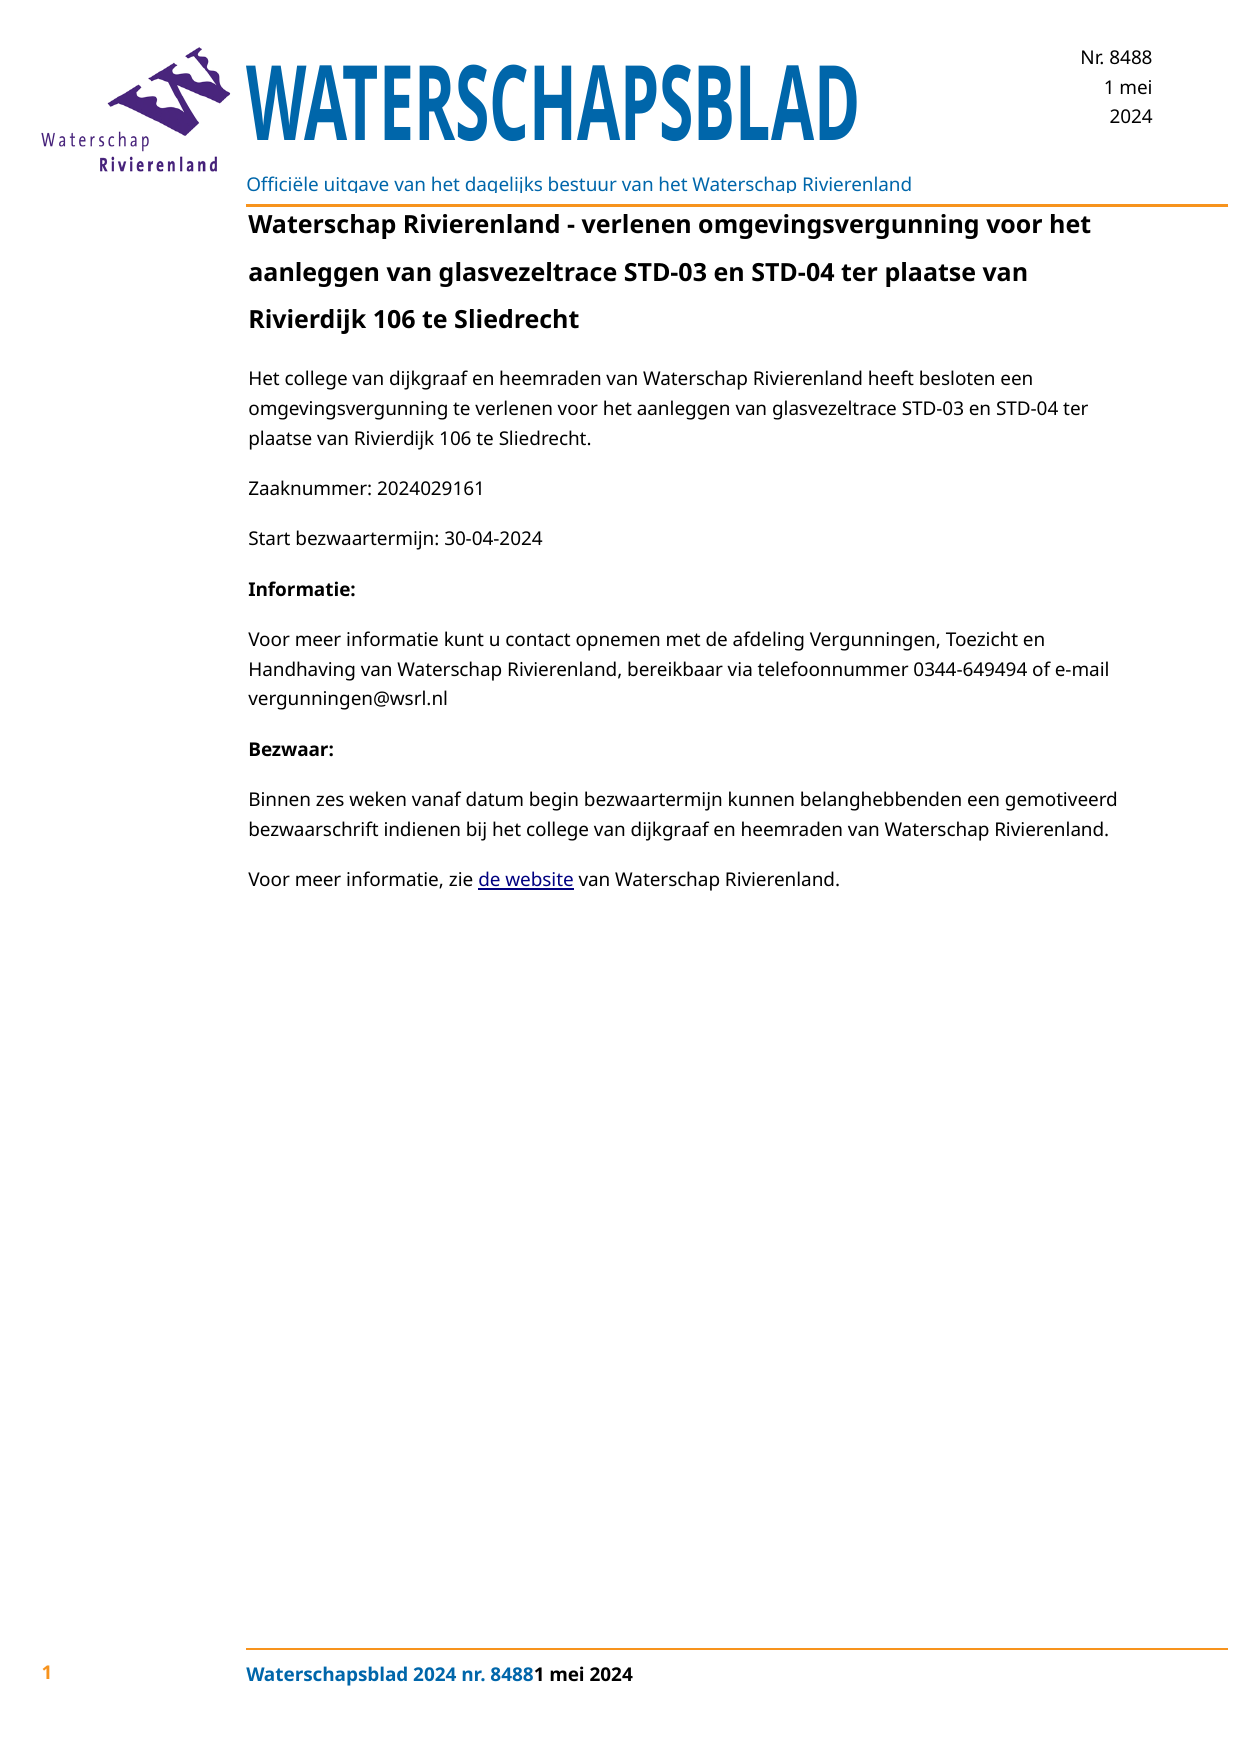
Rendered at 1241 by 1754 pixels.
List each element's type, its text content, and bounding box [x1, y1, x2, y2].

text Voor meer informatie, zie de website van Waterschap Rivierenland. [248, 866, 1152, 892]
text Zaaknummer: 2024029161 [248, 475, 1152, 501]
text Start bezwaartermijn: 30-04-2024 [248, 526, 1152, 551]
text Waterschap Rivierenland - verlenen omgevingsvergunning voor het aanleggen van glasvezeltrace STD-03 en STD-04 ter plaatse van Rivierdijk 106 te Sliedrecht [248, 207, 1152, 336]
text Informatie: [248, 576, 1152, 602]
text Het college van dijkgraaf en heemraden van Waterschap Rivierenland heeft besloten een omgevingsvergunning te verlenen voor het aanleggen van glasvezeltrace STD-03 en STD-04 ter plaatse van Rivierdijk 106 te Sliedrecht. [248, 366, 1152, 450]
text Binnen zes weken vanaf datum begin bezwaartermijn kunnen belanghebbenden een gemotiveerd bezwaarschrift indienen bij het college van dijkgraaf en heemraden van Waterschap Rivierenland. [248, 786, 1152, 842]
text Bezwaar: [248, 736, 1152, 762]
text Voor meer informatie kunt u contact opnemen met de afdeling Vergunningen, Toezicht en Handhaving van Waterschap Rivierenland, bereikbaar via telefoonnummer 0344-649494 of e-mail vergunningen@wsrl.nl [248, 626, 1152, 711]
picture [41, 47, 231, 172]
